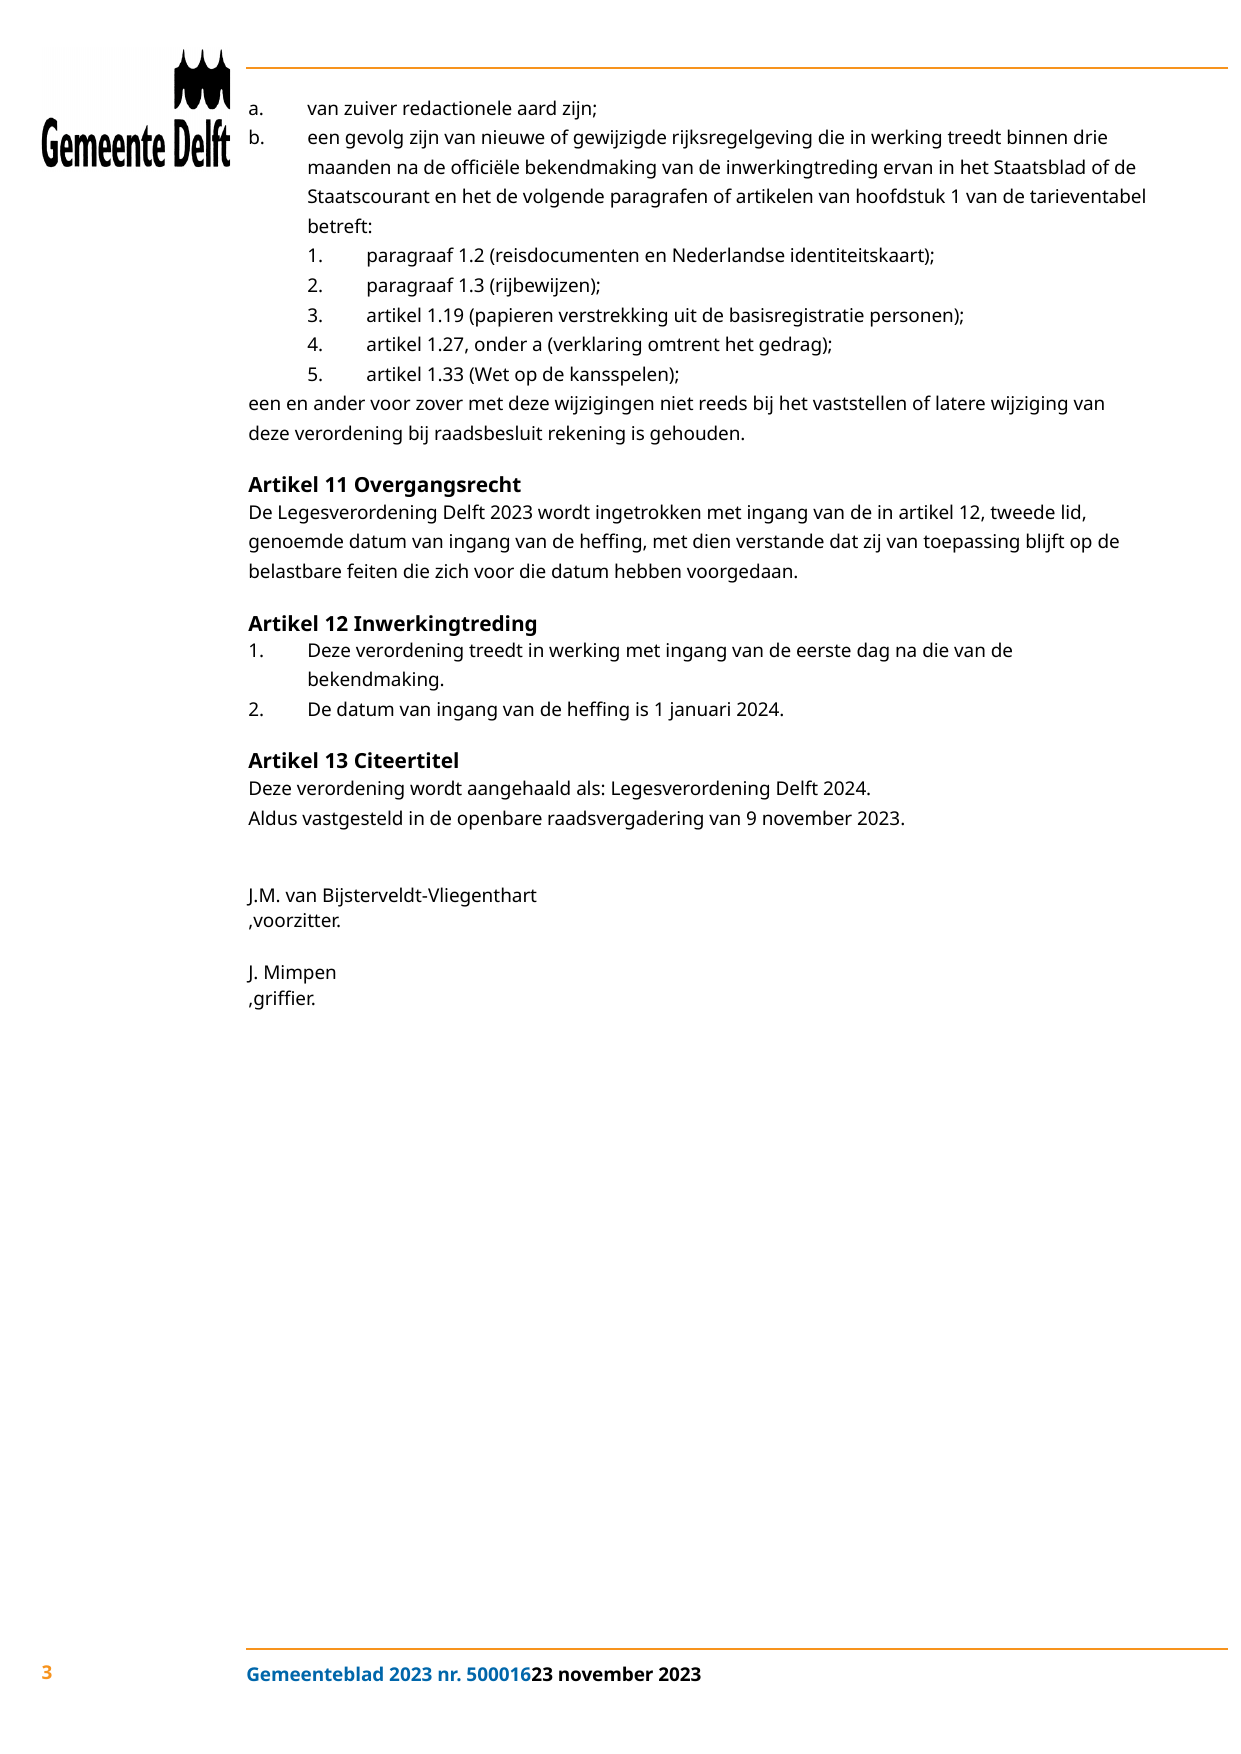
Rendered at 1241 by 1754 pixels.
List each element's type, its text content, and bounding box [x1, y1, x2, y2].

text Artikel 13 Citeertitel [248, 747, 1152, 775]
list artikel 1.19 (papieren verstrekking uit de basisregistratie personen); [307, 302, 1152, 328]
list artikel 1.27, onder a (verklaring omtrent het gedrag); [307, 331, 1152, 357]
picture [41, 47, 231, 172]
text Artikel 11 Overgangsrecht [248, 471, 1152, 499]
text J. Mimpen [248, 959, 1152, 985]
list paragraaf 1.3 (rijbewijzen); [307, 272, 1152, 298]
text ,voorzitter. [248, 908, 1152, 933]
text een en ander voor zover met deze wijzigingen niet reeds bij het vaststellen of latere wijziging van deze verordening bij raadsbesluit rekening is gehouden. [248, 391, 1152, 446]
list van zuiver redactionele aard zijn; [248, 95, 1152, 121]
text ,griffier. [248, 985, 1152, 1011]
text De Legesverordening Delft 2023 wordt ingetrokken met ingang van de in artikel 12, tweede lid, genoemde datum van ingang van de heffing, met dien verstande dat zij van toepassing blijft op de belastbare feiten die zich voor die datum hebben voorgedaan. [248, 499, 1152, 584]
list een gevolg zijn van nieuwe of gewijzigde rijksregelgeving die in werking treedt binnen drie maanden na de officiële bekendmaking van de inwerkingtreding ervan in het Staatsblad of de Staatscourant en het de volgende paragrafen of artikelen van hoofdstuk 1 van de tarieventabel betreft: [248, 124, 1152, 239]
text Deze verordening wordt aangehaald als: Legesverordening Delft 2024. [248, 775, 1152, 801]
list paragraaf 1.2 (reisdocumenten en Nederlandse identiteitskaart); [307, 243, 1152, 268]
list De datum van ingang van de heffing is 1 januari 2024. [248, 696, 1152, 722]
text Aldus vastgesteld in de openbare raadsvergadering van 9 november 2023. [248, 805, 1152, 830]
text J.M. van Bijsterveldt-Vliegenthart [248, 882, 1152, 908]
list Deze verordening treedt in werking met ingang van de eerste dag na die van de bekendmaking. [248, 637, 1152, 692]
list artikel 1.33 (Wet op de kansspelen); [307, 361, 1152, 387]
text Artikel 12 Inwerkingtreding [248, 609, 1152, 637]
